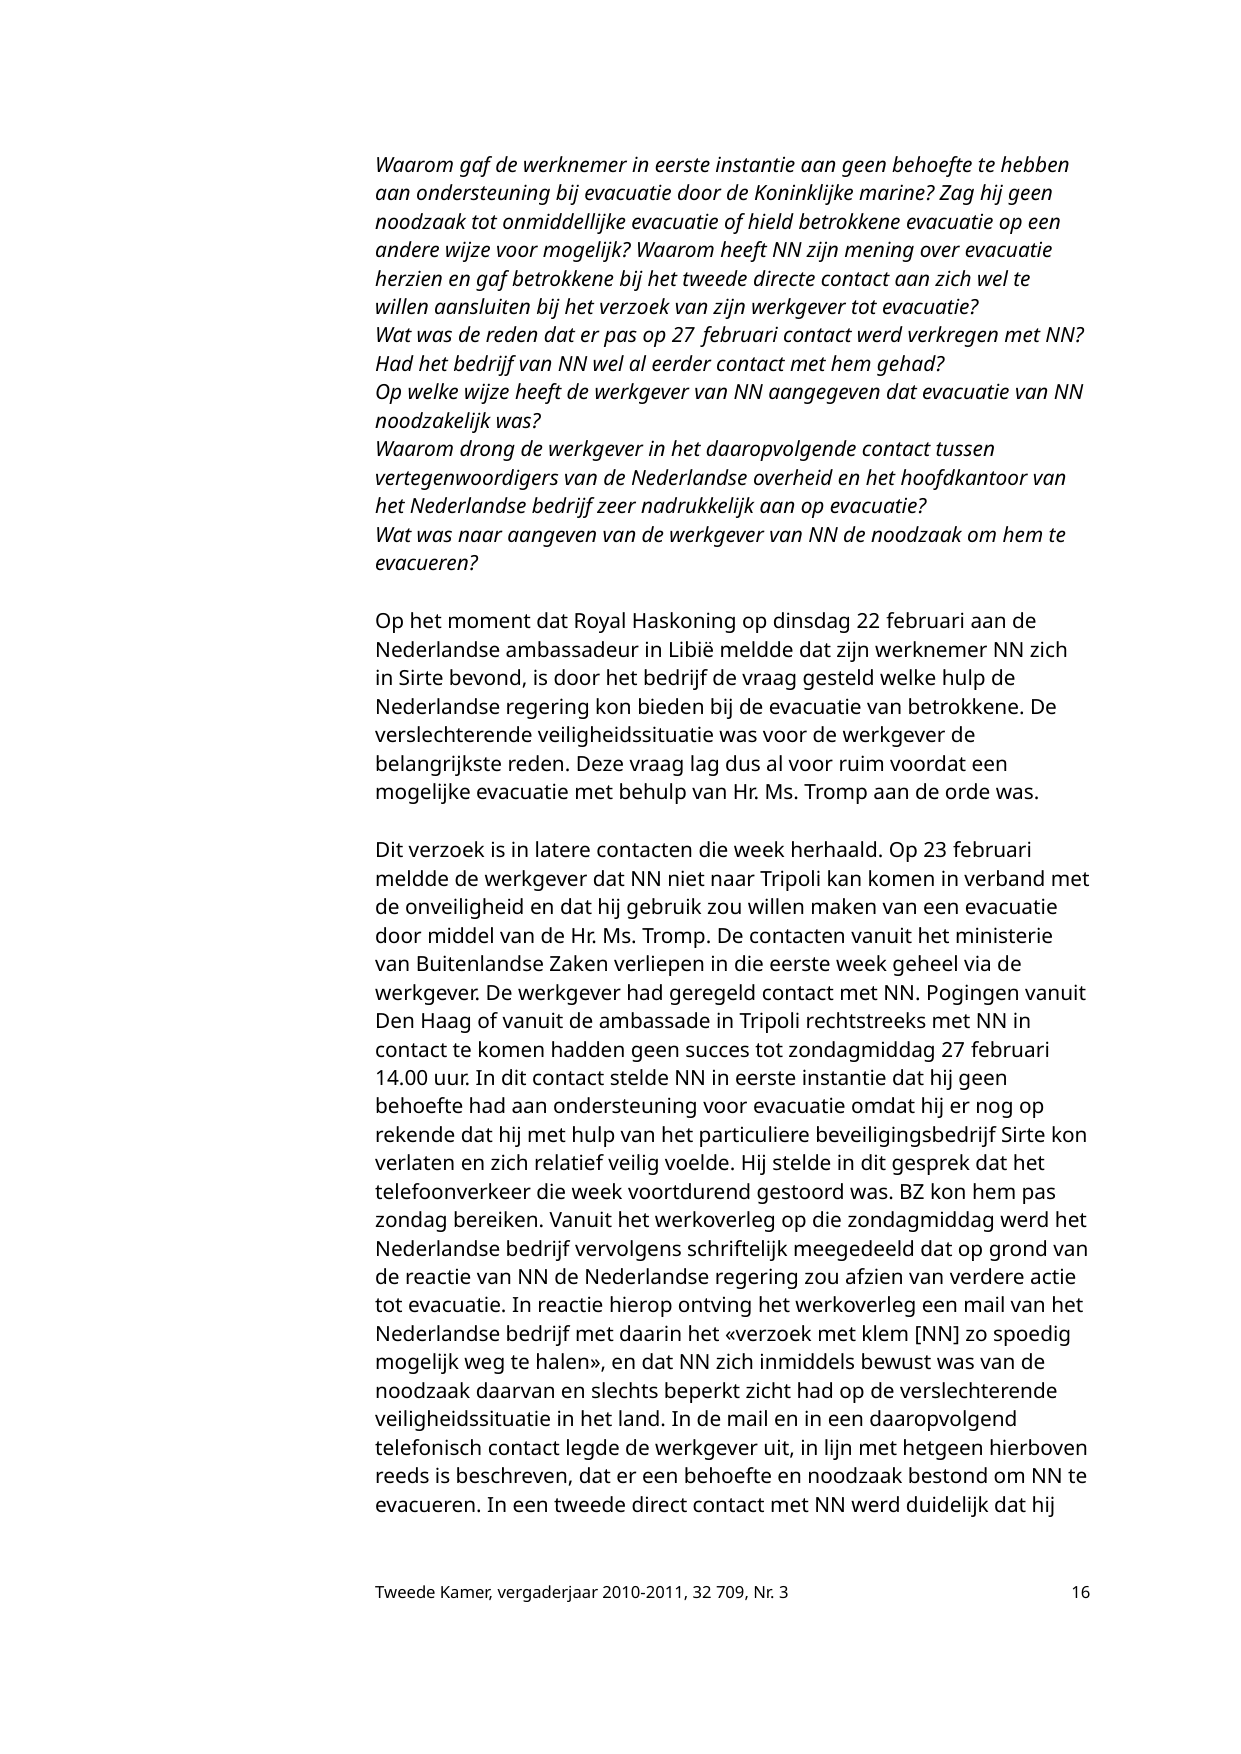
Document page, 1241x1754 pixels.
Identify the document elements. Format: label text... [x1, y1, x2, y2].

text Dit verzoek is in latere contacten die week herhaald. Op 23 februari meldde de werkgever dat NN niet naar Tripoli kan komen in verband met de onveiligheid en dat hij gebruik zou willen maken van een evacuatie door middel van de Hr. Ms. Tromp. De contacten vanuit het ministerie van Buitenlandse Zaken verliepen in die eerste week geheel via de werkgever. De werkgever had geregeld contact met NN. Pogingen vanuit Den Haag of vanuit de ambassade in Tripoli rechtstreeks met NN in contact te komen hadden geen succes tot zondagmiddag 27 februari 14.00 uur. In dit contact stelde NN in eerste instantie dat hij geen behoefte had aan ondersteuning voor evacuatie omdat hij er nog op rekende dat hij met hulp van het particuliere beveiligingsbedrijf Sirte kon verlaten en zich relatief veilig voelde. Hij stelde in dit gesprek dat het telefoonverkeer die week voortdurend gestoord was. BZ kon hem pas zondag bereiken. Vanuit het werkoverleg op die zondagmiddag werd het Nederlandse bedrijf vervolgens schriftelijk meegedeeld dat op grond van de reactie van NN de Nederlandse regering zou afzien van verdere actie tot evacuatie. In reactie hierop ontving het werkoverleg een mail van het Nederlandse bedrijf met daarin het «verzoek met klem [NN] zo spoedig mogelijk weg te halen», en dat NN zich inmiddels bewust was van de noodzaak daarvan en slechts beperkt zicht had op de verslechterende veiligheidssituatie in het land. In de mail en in een daaropvolgend telefonisch contact legde de werkgever uit, in lijn met hetgeen hierboven reeds is beschreven, dat er een behoefte en noodzaak bestond om NN te evacueren. In een tweede direct contact met NN werd duidelijk dat hij [375, 836, 1090, 1518]
text Op welke wijze heeft de werkgever van NN aangegeven dat evacuatie van NN noodzakelijk was? [375, 377, 1090, 434]
text Wat was naar aangeven van de werkgever van NN de noodzaak om hem te evacueren? [375, 520, 1090, 577]
text Waarom drong de werkgever in het daaropvolgende contact tussen vertegenwoordigers van de Nederlandse overheid en het hoofdkantoor van het Nederlandse bedrijf zeer nadrukkelijk aan op evacuatie? [375, 434, 1090, 520]
text Waarom gaf de werknemer in eerste instantie aan geen behoefte te hebben aan ondersteuning bij evacuatie door de Koninklijke marine? Zag hij geen noodzaak tot onmiddellijke evacuatie of hield betrokkene evacuatie op een andere wijze voor mogelijk? Waarom heeft NN zijn mening over evacuatie herzien en gaf betrokkene bij het tweede directe contact aan zich wel te willen aansluiten bij het verzoek van zijn werkgever tot evacuatie? [375, 150, 1090, 321]
text Op het moment dat Royal Haskoning op dinsdag 22 februari aan de Nederlandse ambassadeur in Libië meldde dat zijn werknemer NN zich in Sirte bevond, is door het bedrijf de vraag gesteld welke hulp de Nederlandse regering kon bieden bij de evacuatie van betrokkene. De verslechterende veiligheidssituatie was voor de werkgever de belangrijkste reden. Deze vraag lag dus al voor ruim voordat een mogelijke evacuatie met behulp van Hr. Ms. Tromp aan de orde was. [375, 607, 1090, 806]
text Wat was de reden dat er pas op 27 februari contact werd verkregen met NN? Had het bedrijf van NN wel al eerder contact met hem gehad? [375, 321, 1090, 377]
